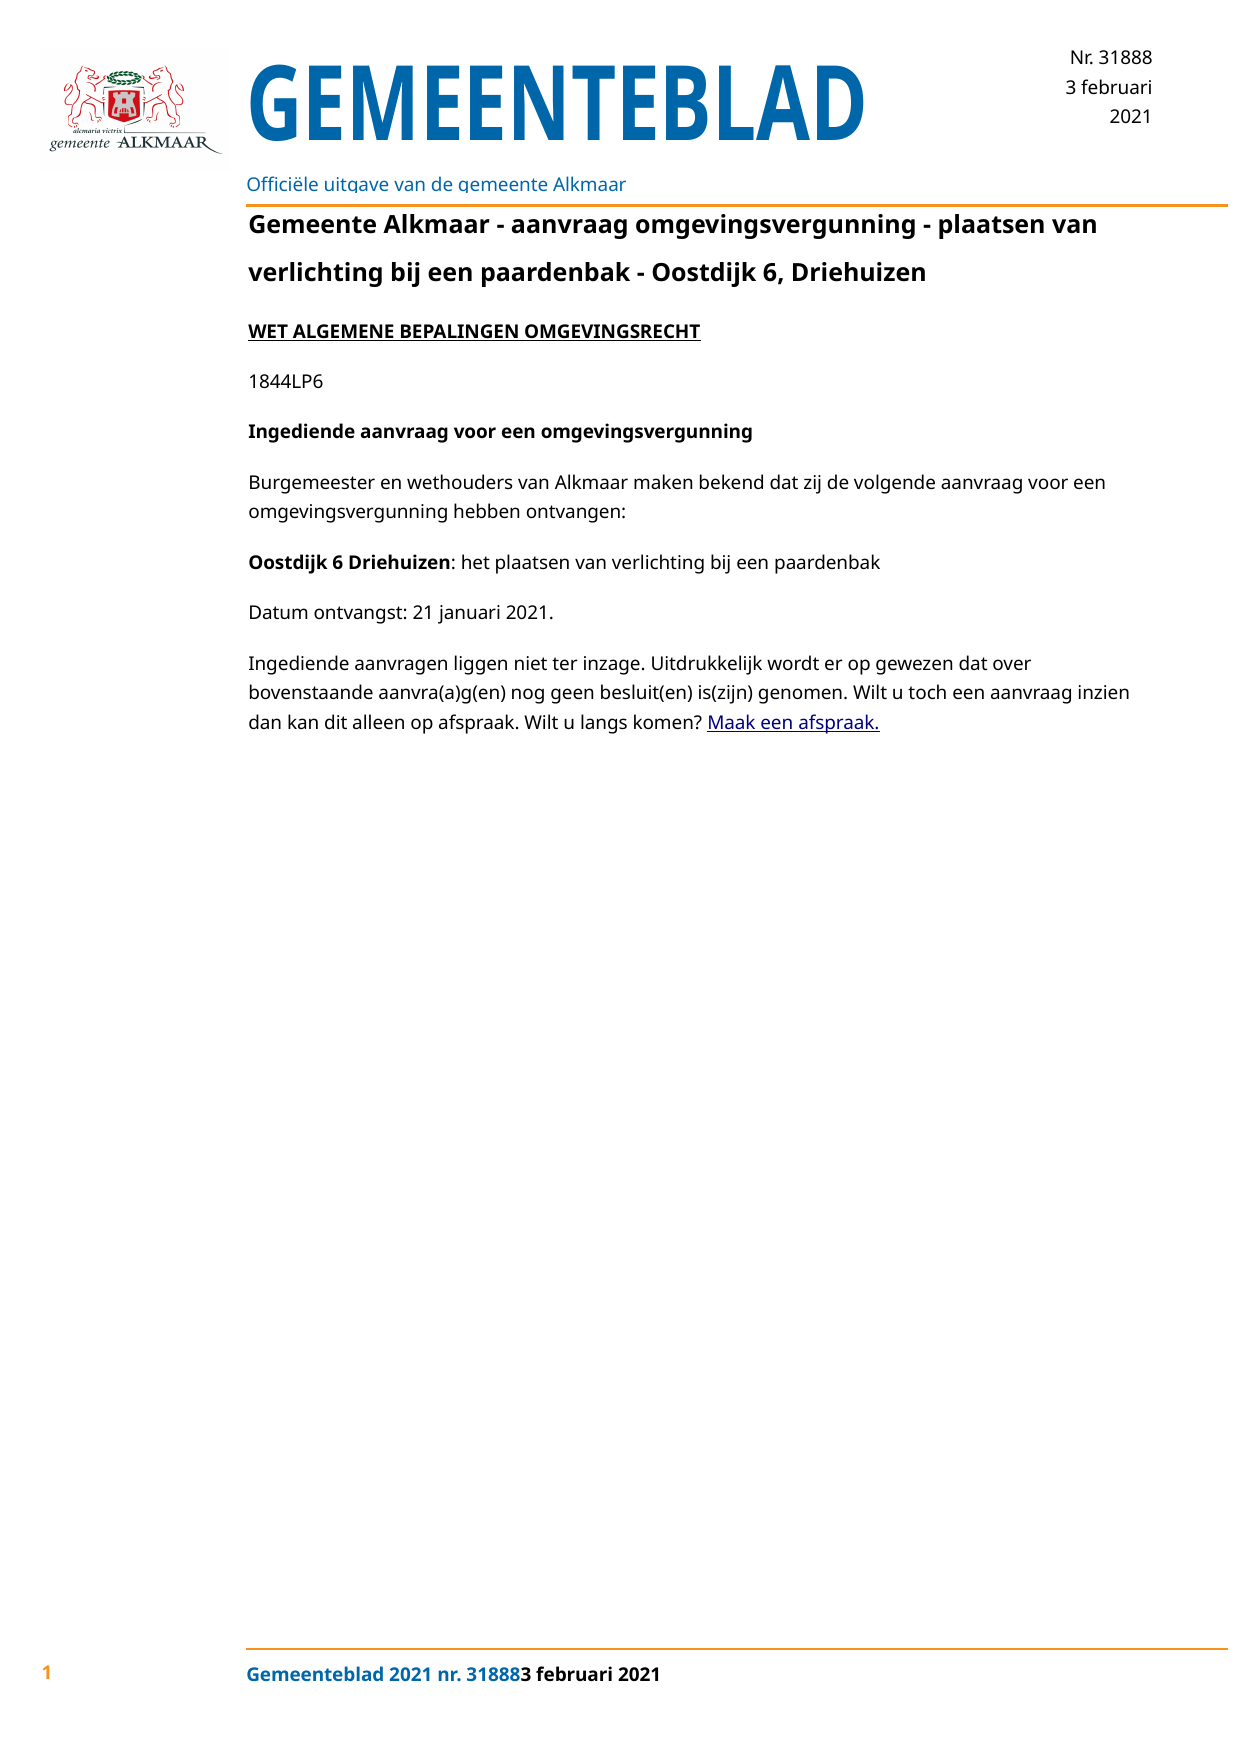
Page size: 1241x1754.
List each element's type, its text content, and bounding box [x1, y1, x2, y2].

text WET ALGEMENE BEPALINGEN OMGEVINGSRECHT [248, 318, 1152, 344]
text Burgemeester en wethouders van Alkmaar maken bekend dat zij de volgende aanvraag voor een omgevingsvergunning hebben ontvangen: [248, 469, 1152, 524]
text Datum ontvangst: 21 januari 2021. [248, 599, 1152, 625]
text Gemeente Alkmaar - aanvraag omgevingsvergunning - plaatsen van verlichting bij een paardenbak - Oostdijk 6, Driehuizen [248, 207, 1152, 288]
text Ingediende aanvragen liggen niet ter inzage. Uitdrukkelijk wordt er op gewezen dat over bovenstaande aanvra(a)g(en) nog geen besluit(en) is(zijn) genomen. Wilt u toch een aanvraag inzien dan kan dit alleen op afspraak. Wilt u langs komen? Maak een afspraak. [248, 650, 1152, 735]
text 1844LP6 [248, 368, 1152, 394]
text Oostdijk 6 Driehuizen: het plaatsen van verlichting bij een paardenbak [248, 549, 1152, 575]
picture [41, 47, 231, 172]
text Ingediende aanvraag voor een omgevingsvergunning [248, 419, 1152, 444]
